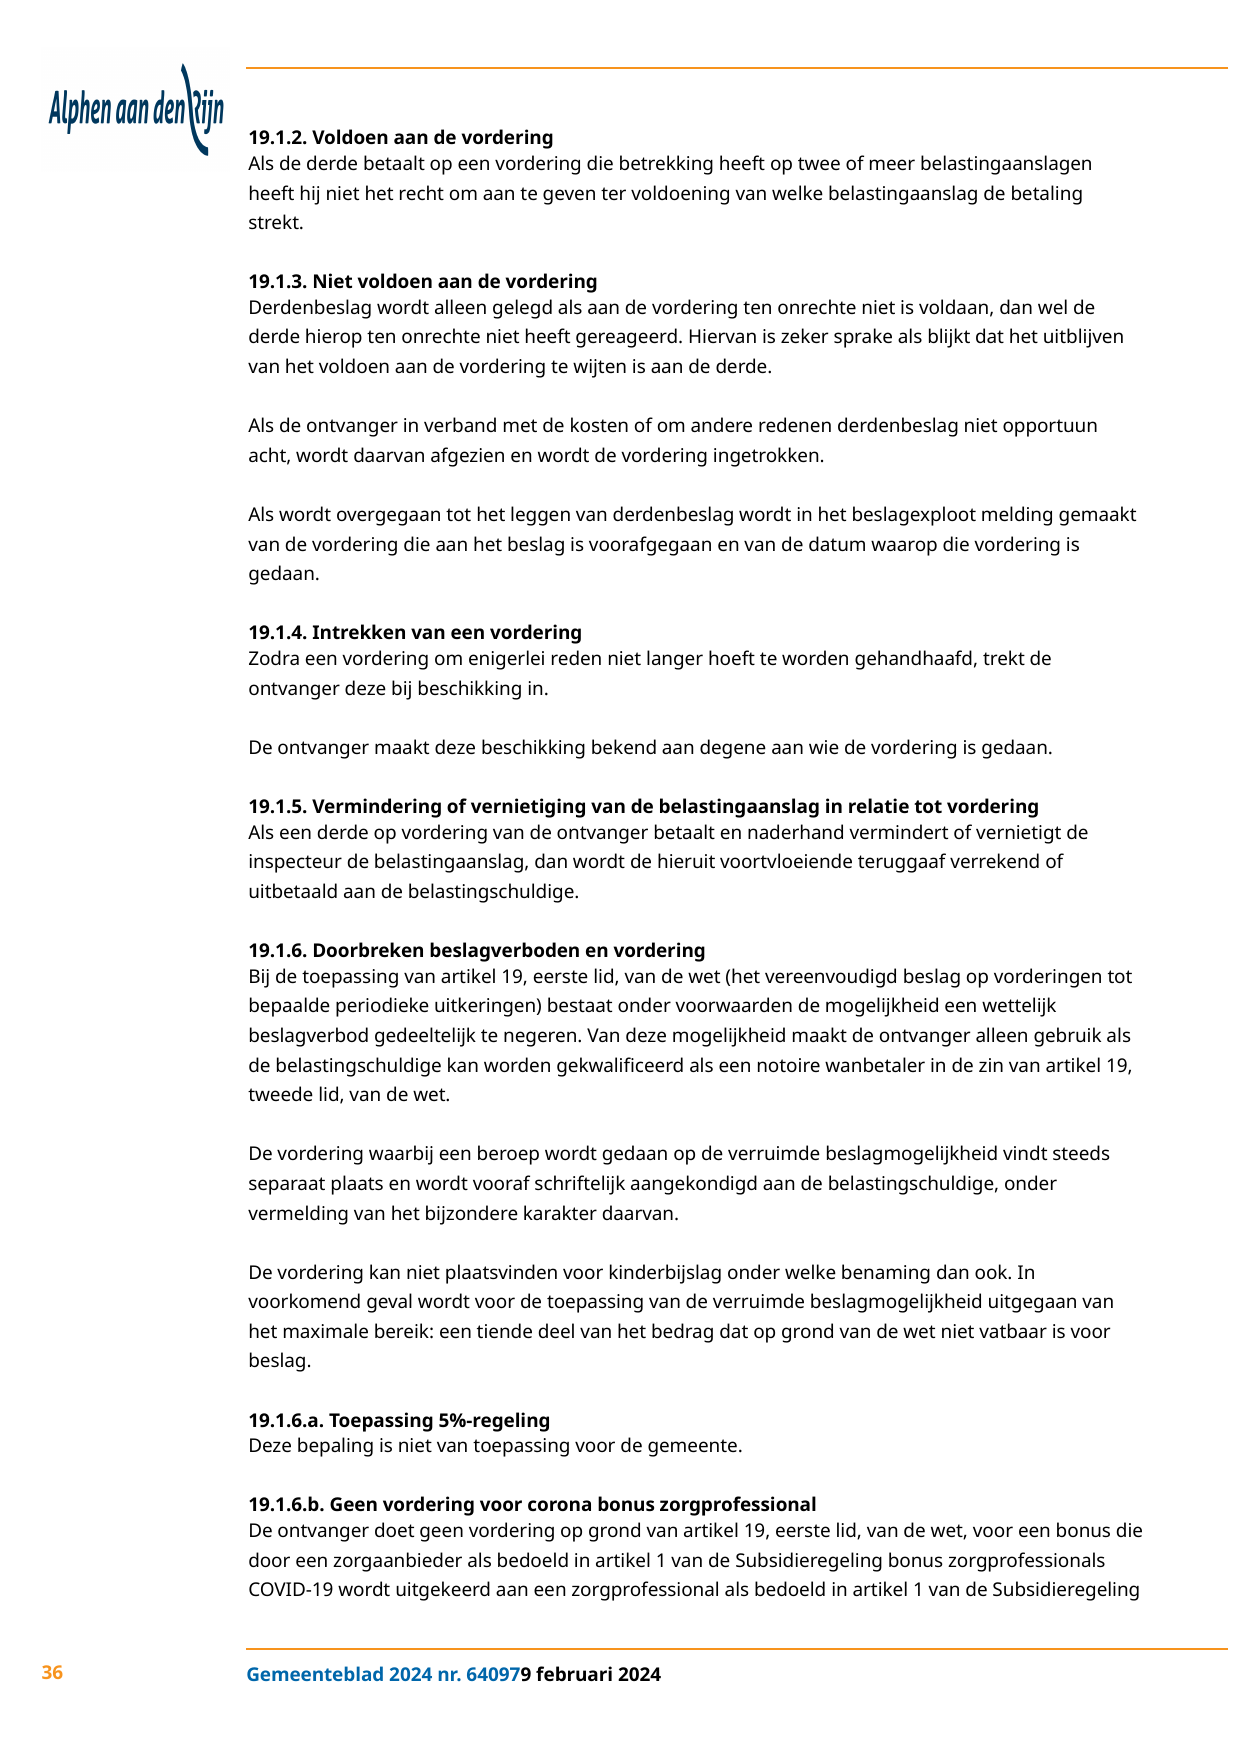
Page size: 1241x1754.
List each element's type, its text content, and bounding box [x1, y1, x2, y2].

text ontvanger deze bij beschikking in. [248, 675, 1152, 701]
text Als de ontvanger in verband met de kosten of om andere redenen derdenbeslag niet opportuun [248, 412, 1152, 438]
text Als de derde betaalt op een vordering die betrekking heeft op twee of meer belastingaanslagen [248, 150, 1152, 176]
text De vordering waarbij een beroep wordt gedaan op de verruimde beslagmogelijkheid vindt steeds [248, 1141, 1152, 1166]
text tweede lid, van de wet. [248, 1081, 1152, 1107]
text heeft hij niet het recht om aan te geven ter voldoening van welke belastingaanslag de betaling [248, 180, 1152, 205]
text 19.1.2. Voldoen aan de vordering [248, 124, 1152, 150]
text 19.1.5. Vermindering of vernietiging van de belastingaanslag in relatie tot vordering [248, 793, 1152, 819]
text het maximale bereik: een tiende deel van het bedrag dat op grond van de wet niet vatbaar is voor [248, 1318, 1152, 1344]
text 19.1.6. Doorbreken beslagverboden en vordering [248, 937, 1152, 963]
text 19.1.6.a. Toepassing 5%-regeling [248, 1407, 1152, 1432]
text Als wordt overgegaan tot het leggen van derdenbeslag wordt in het beslagexploot melding gemaakt [248, 501, 1152, 527]
text gedaan. [248, 560, 1152, 586]
text van de vordering die aan het beslag is voorafgegaan en van de datum waarop die vordering is [248, 531, 1152, 557]
text 19.1.4. Intrekken van een vordering [248, 619, 1152, 645]
text Derdenbeslag wordt alleen gelegd als aan de vordering ten onrechte niet is voldaan, dan wel de [248, 294, 1152, 320]
text Als een derde op vordering van de ontvanger betaalt en naderhand vermindert of vernietigt de [248, 819, 1152, 845]
text 19.1.3. Niet voldoen aan de vordering [248, 268, 1152, 294]
text van het voldoen aan de vordering te wijten is aan de derde. [248, 353, 1152, 379]
text de belastingschuldige kan worden gekwalificeerd als een notoire wanbetaler in de zin van artikel 19, [248, 1052, 1152, 1077]
text De ontvanger maakt deze beschikking bekend aan degene aan wie de vordering is gedaan. [248, 734, 1152, 760]
text acht, wordt daarvan afgezien en wordt de vordering ingetrokken. [248, 442, 1152, 468]
text bepaalde periodieke uitkeringen) bestaat onder voorwaarden de mogelijkheid een wettelijk [248, 993, 1152, 1018]
text 19.1.6.b. Geen vordering voor corona bonus zorgprofessional [248, 1492, 1152, 1517]
text Zodra een vordering om enigerlei reden niet langer hoeft te worden gehandhaafd, trekt de [248, 645, 1152, 671]
text voorkomend geval wordt voor de toepassing van de verruimde beslagmogelijkheid uitgegaan van [248, 1288, 1152, 1314]
text De vordering kan niet plaatsvinden voor kinderbijslag onder welke benaming dan ook. In [248, 1259, 1152, 1284]
text derde hierop ten onrechte niet heeft gereageerd. Hiervan is zeker sprake als blijkt dat het uitblijven [248, 324, 1152, 349]
text uitbetaald aan de belastingschuldige. [248, 878, 1152, 904]
text separaat plaats en wordt vooraf schriftelijk aangekondigd aan de belastingschuldige, onder [248, 1170, 1152, 1196]
text beslag. [248, 1348, 1152, 1373]
text beslagverbod gedeeltelijk te negeren. Van deze mogelijkheid maakt de ontvanger alleen gebruik als [248, 1022, 1152, 1048]
text vermelding van het bijzondere karakter daarvan. [248, 1200, 1152, 1225]
text strekt. [248, 209, 1152, 235]
text inspecteur de belastingaanslag, dan wordt de hieruit voortvloeiende teruggaaf verrekend of [248, 848, 1152, 874]
text Bij de toepassing van artikel 19, eerste lid, van de wet (het vereenvoudigd beslag op vorderingen tot [248, 963, 1152, 989]
text De ontvanger doet geen vordering op grond van artikel 19, eerste lid, van de wet, voor een bonus die door een zorgaanbieder als bedoeld in artikel 1 van de Subsidieregeling bonus zorgprofessionals COVID-19 wordt uitgekeerd aan een zorgprofessional als bedoeld in artikel 1 van de Subsidieregeling [248, 1517, 1152, 1602]
picture [41, 47, 231, 172]
text Deze bepaling is niet van toepassing voor de gemeente. [248, 1432, 1152, 1458]
